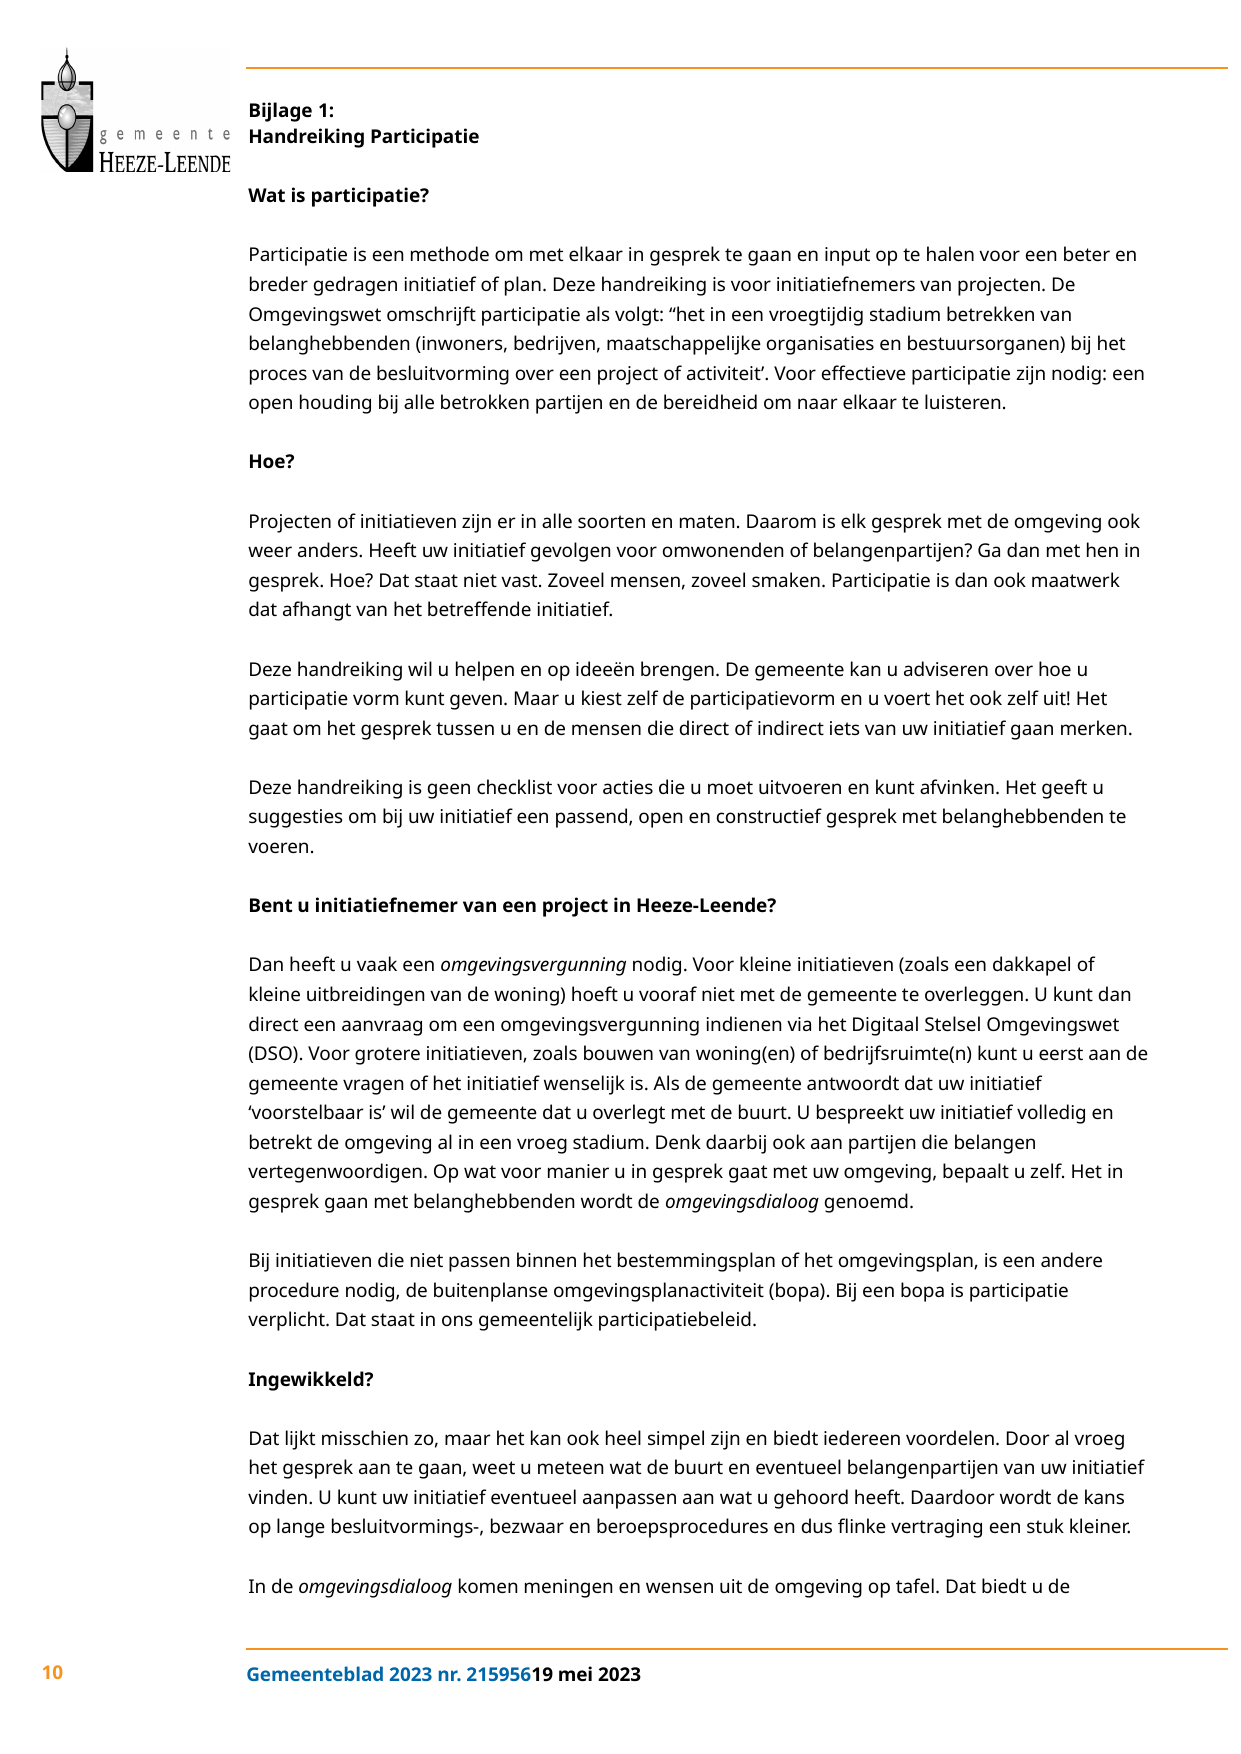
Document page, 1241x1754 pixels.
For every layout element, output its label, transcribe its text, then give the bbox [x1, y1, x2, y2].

text Bij initiatieven die niet passen binnen het bestemmingsplan of het omgevingsplan, is een andere procedure nodig, de buitenplanse omgevingsplanactiviteit (bopa). Bij een bopa is participatie verplicht. Dat staat in ons gemeentelijk participatiebeleid. [248, 1247, 1152, 1332]
text In de omgevingsdialoog komen meningen en wensen uit de omgeving op tafel. Dat biedt u de [248, 1573, 1152, 1599]
text Bijlage 1: [248, 95, 1152, 123]
text Hoe? [248, 449, 1152, 474]
text Ingewikkeld? [248, 1366, 1152, 1392]
text Dat lijkt misschien zo, maar het kan ook heel simpel zijn en biedt iedereen voordelen. Door al vroeg het gesprek aan te gaan, weet u meteen wat de buurt en eventueel belangenpartijen van uw initiatief vinden. U kunt uw initiatief eventueel aanpassen aan wat u gehoord heeft. Daardoor wordt de kans op lange besluitvormings-, bezwaar en beroepsprocedures en dus flinke vertraging een stuk kleiner. [248, 1425, 1152, 1539]
text Dan heeft u vaak een omgevingsvergunning nodig. Voor kleine initiatieven (zoals een dakkapel of kleine uitbreidingen van de woning) hoeft u vooraf niet met de gemeente te overleggen. U kunt dan direct een aanvraag om een omgevingsvergunning indienen via het Digitaal Stelsel Omgevingswet (DSO). Voor grotere initiatieven, zoals bouwen van woning(en) of bedrijfsruimte(n) kunt u eerst aan de gemeente vragen of het initiatief wenselijk is. Als de gemeente antwoordt dat uw initiatief ‘voorstelbaar is’ wil de gemeente dat u overlegt met de buurt. U bespreekt uw initiatief volledig en betrekt de omgeving al in een vroeg stadium. Denk daarbij ook aan partijen die belangen vertegenwoordigen. Op wat voor manier u in gesprek gaat met uw omgeving, bepaalt u zelf. Het in gesprek gaan met belanghebbenden wordt de omgevingsdialoog genoemd. [248, 952, 1152, 1214]
text Handreiking Participatie [248, 123, 1152, 149]
picture [41, 47, 231, 172]
text Bent u initiatiefnemer van een project in Heeze-Leende? [248, 892, 1152, 918]
text Projecten of initiatieven zijn er in alle soorten en maten. Daarom is elk gesprek met de omgeving ook weer anders. Heeft uw initiatief gevolgen voor omwonenden of belangenpartijen? Ga dan met hen in gesprek. Hoe? Dat staat niet vast. Zoveel mensen, zoveel smaken. Participatie is dan ook maatwerk dat afhangt van het betreffende initiatief. [248, 508, 1152, 622]
text Deze handreiking wil u helpen en op ideeën brengen. De gemeente kan u adviseren over hoe u participatie vorm kunt geven. Maar u kiest zelf de participatievorm en u voert het ook zelf uit! Het gaat om het gesprek tussen u en de mensen die direct of indirect iets van uw initiatief gaan merken. [248, 656, 1152, 741]
text Wat is participatie? [248, 182, 1152, 208]
text Deze handreiking is geen checklist voor acties die u moet uitvoeren en kunt afvinken. Het geeft u suggesties om bij uw initiatief een passend, open en constructief gesprek met belanghebbenden te voeren. [248, 774, 1152, 859]
text Participatie is een methode om met elkaar in gesprek te gaan en input op te halen voor een beter en breder gedragen initiatief of plan. Deze handreiking is voor initiatiefnemers van projecten. De Omgevingswet omschrijft participatie als volgt: “het in een vroegtijdig stadium betrekken van belanghebbenden (inwoners, bedrijven, maatschappelijke organisaties en bestuursorganen) bij het proces van de besluitvorming over een project of activiteit’. Voor effectieve participatie zijn nodig: een open houding bij alle betrokken partijen en de bereidheid om naar elkaar te luisteren. [248, 242, 1152, 415]
